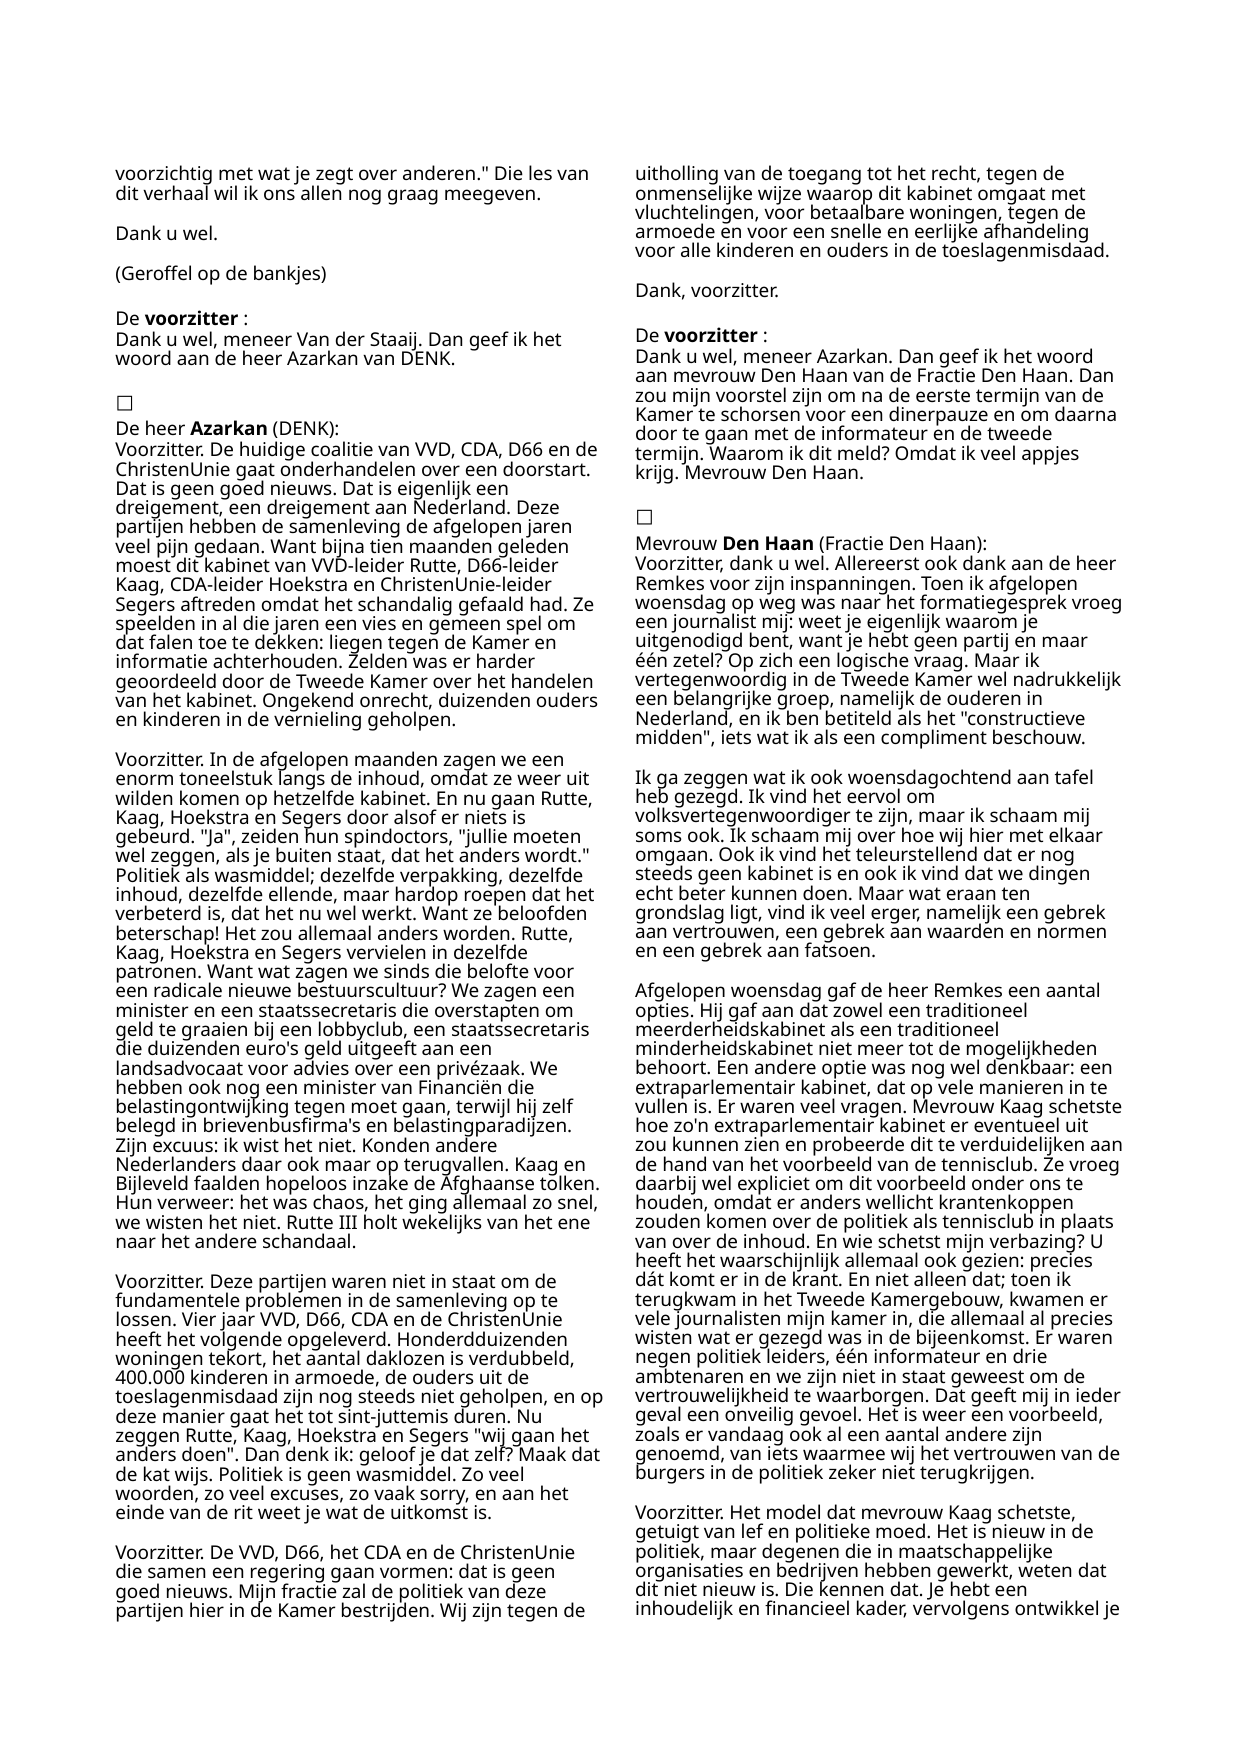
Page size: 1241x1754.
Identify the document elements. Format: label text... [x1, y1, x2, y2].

text Voorzitter. Deze partijen waren niet in staat om de fundamentele problemen in de samenleving op te lossen. Vier jaar VVD, D66, CDA en de ChristenUnie heeft het volgende opgeleverd. Honderdduizenden woningen tekort, het aantal daklozen is verdubbeld, 400.000 kinderen in armoede, de ouders uit de toeslagenmisdaad zijn nog steeds niet geholpen, en op deze manier gaat het tot sint-juttemis duren. Nu zeggen Rutte, Kaag, Hoekstra en Segers "wij gaan het anders doen". Dan denk ik: geloof je dat zelf? Maak dat de kat wijs. Politiek is geen wasmiddel. Zo veel woorden, zo veel excuses, zo vaak sorry, en aan het einde van de rit weet je wat de uitkomst is. [115, 1273, 605, 1523]
text Dank u wel, meneer Van der Staaij. Dan geef ik het woord aan de heer Azarkan van DENK. [115, 331, 605, 369]
text Dank u wel. [115, 224, 605, 244]
text Voorzitter. De VVD, D66, het CDA en de ChristenUnie die samen een regering gaan vormen: dat is geen goed nieuws. Mijn fractie zal de politiek van deze partijen hier in de Kamer bestrijden. Wij zijn tegen de [115, 1544, 605, 1621]
text De voorzitter : [115, 305, 605, 331]
text (Geroffel op de bankjes) [115, 265, 605, 284]
text Afgelopen woensdag gaf de heer Remkes een aantal opties. Hij gaf aan dat zowel een traditioneel meerderheidskabinet als een traditioneel minderheidskabinet niet meer tot de mogelijkheden behoort. Een andere optie was nog wel denkbaar: een extraparlementair kabinet, dat op vele manieren in te vullen is. Er waren veel vragen. Mevrouw Kaag schetste hoe zo'n extraparlementair kabinet er eventueel uit zou kunnen zien en probeerde dit te verduidelijken aan de hand van het voorbeeld van de tennisclub. Ze vroeg daarbij wel expliciet om dit voorbeeld onder ons te houden, omdat er anders wellicht krantenkoppen zouden komen over de politiek als tennisclub in plaats van over de inhoud. En wie schetst mijn verbazing? U heeft het waarschijnlijk allemaal ook gezien: precies dát komt er in de krant. En niet alleen dat; toen ik terugkwam in het Tweede Kamergebouw, kwamen er vele journalisten mijn kamer in, die allemaal al precies wisten wat er gezegd was in de bijeenkomst. Er waren negen politiek leiders, één informateur en drie ambtenaren en we zijn niet in staat geweest om de vertrouwelijkheid te waarborgen. Dat geeft mij in ieder geval een onveilig gevoel. Het is weer een voorbeeld, zoals er vandaag ook al een aantal andere zijn genoemd, van iets waarmee wij het vertrouwen van de burgers in de politiek zeker niet terugkrijgen. [635, 982, 1125, 1483]
text ⬜ [635, 504, 1125, 530]
text Voorzitter. In de afgelopen maanden zagen we een enorm toneelstuk langs de inhoud, omdat ze weer uit wilden komen op hetzelfde kabinet. En nu gaan Rutte, Kaag, Hoekstra en Segers door alsof er niets is gebeurd. "Ja", zeiden hun spindoctors, "jullie moeten wel zeggen, als je buiten staat, dat het anders wordt." Politiek als wasmiddel; dezelfde verpakking, dezelfde inhoud, dezelfde ellende, maar hardop roepen dat het verbeterd is, dat het nu wel werkt. Want ze beloofden beterschap! Het zou allemaal anders worden. Rutte, Kaag, Hoekstra en Segers vervielen in dezelfde patronen. Want wat zagen we sinds die belofte voor een radicale nieuwe bestuurscultuur? We zagen een minister en een staatssecretaris die overstapten om geld te graaien bij een lobbyclub, een staatssecretaris die duizenden euro's geld uitgeeft aan een landsadvocaat voor advies over een privézaak. We hebben ook nog een minister van Financiën die belastingontwijking tegen moet gaan, terwijl hij zelf belegd in brievenbusfirma's en belastingparadijzen. Zijn excuus: ik wist het niet. Konden andere Nederlanders daar ook maar op terugvallen. Kaag en Bijleveld faalden hopeloos inzake de Afghaanse tolken. Hun verweer: het was chaos, het ging allemaal zo snel, we wisten het niet. Rutte III holt wekelijks van het ene naar het andere schandaal. [115, 751, 605, 1252]
text Voorzitter. De huidige coalitie van VVD, CDA, D66 en de ChristenUnie gaat onderhandelen over een doorstart. Dat is geen goed nieuws. Dat is eigenlijk een dreigement, een dreigement aan Nederland. Deze partijen hebben de samenleving de afgelopen jaren veel pijn gedaan. Want bijna tien maanden geleden moest dit kabinet van VVD-leider Rutte, D66-leider Kaag, CDA-leider Hoekstra en ChristenUnie-leider Segers aftreden omdat het schandalig gefaald had. Ze speelden in al die jaren een vies en gemeen spel om dat falen toe te dekken: liegen tegen de Kamer en informatie achterhouden. Zelden was er harder geoordeeld door de Tweede Kamer over het handelen van het kabinet. Ongekend onrecht, duizenden ouders en kinderen in de vernieling geholpen. [115, 441, 605, 730]
text De voorzitter : [635, 322, 1125, 348]
text uitholling van de toegang tot het recht, tegen de onmenselijke wijze waarop dit kabinet omgaat met vluchtelingen, voor betaalbare woningen, tegen de armoede en voor een snelle en eerlijke afhandeling voor alle kinderen en ouders in de toeslagenmisdaad. [635, 165, 1125, 262]
text Mevrouw Den Haan (Fractie Den Haan): [635, 530, 1125, 555]
text voorzichtig met wat je zegt over anderen." Die les van dit verhaal wil ik ons allen nog graag meegeven. [115, 165, 605, 204]
text Ik ga zeggen wat ik ook woensdagochtend aan tafel heb gezegd. Ik vind het eervol om volksvertegenwoordiger te zijn, maar ik schaam mij soms ook. Ik schaam mij over hoe wij hier met elkaar omgaan. Ook ik vind het teleurstellend dat er nog steeds geen kabinet is en ook ik vind dat we dingen echt beter kunnen doen. Maar wat eraan ten grondslag ligt, vind ik veel erger, namelijk een gebrek aan vertrouwen, een gebrek aan waarden en normen en een gebrek aan fatsoen. [635, 769, 1125, 962]
text De heer Azarkan (DENK): [115, 416, 605, 441]
text Voorzitter. Het model dat mevrouw Kaag schetste, getuigt van lef en politieke moed. Het is nieuw in de politiek, maar degenen die in maatschappelijke organisaties en bedrijven hebben gewerkt, weten dat dit niet nieuw is. Die kennen dat. Je hebt een inhoudelijk en financieel kader, vervolgens ontwikkel je [635, 1504, 1125, 1620]
text Voorzitter, dank u wel. Allereerst ook dank aan de heer Remkes voor zijn inspanningen. Toen ik afgelopen woensdag op weg was naar het formatiegesprek vroeg een journalist mij: weet je eigenlijk waarom je uitgenodigd bent, want je hebt geen partij en maar één zetel? Op zich een logische vraag. Maar ik vertegenwoordig in de Tweede Kamer wel nadrukkelijk een belangrijke groep, namelijk de ouderen in Nederland, en ik ben betiteld als het "constructieve midden", iets wat ik als een compliment beschouw. [635, 555, 1125, 748]
text Dank, voorzitter. [635, 282, 1125, 302]
text ⬜ [115, 390, 605, 416]
text Dank u wel, meneer Azarkan. Dan geef ik het woord aan mevrouw Den Haan van de Fractie Den Haan. Dan zou mijn voorstel zijn om na de eerste termijn van de Kamer te schorsen voor een dinerpauze en om daarna door te gaan met de informateur en de tweede termijn. Waarom ik dit meld? Omdat ik veel appjes krijg. Mevrouw Den Haan. [635, 348, 1125, 483]
